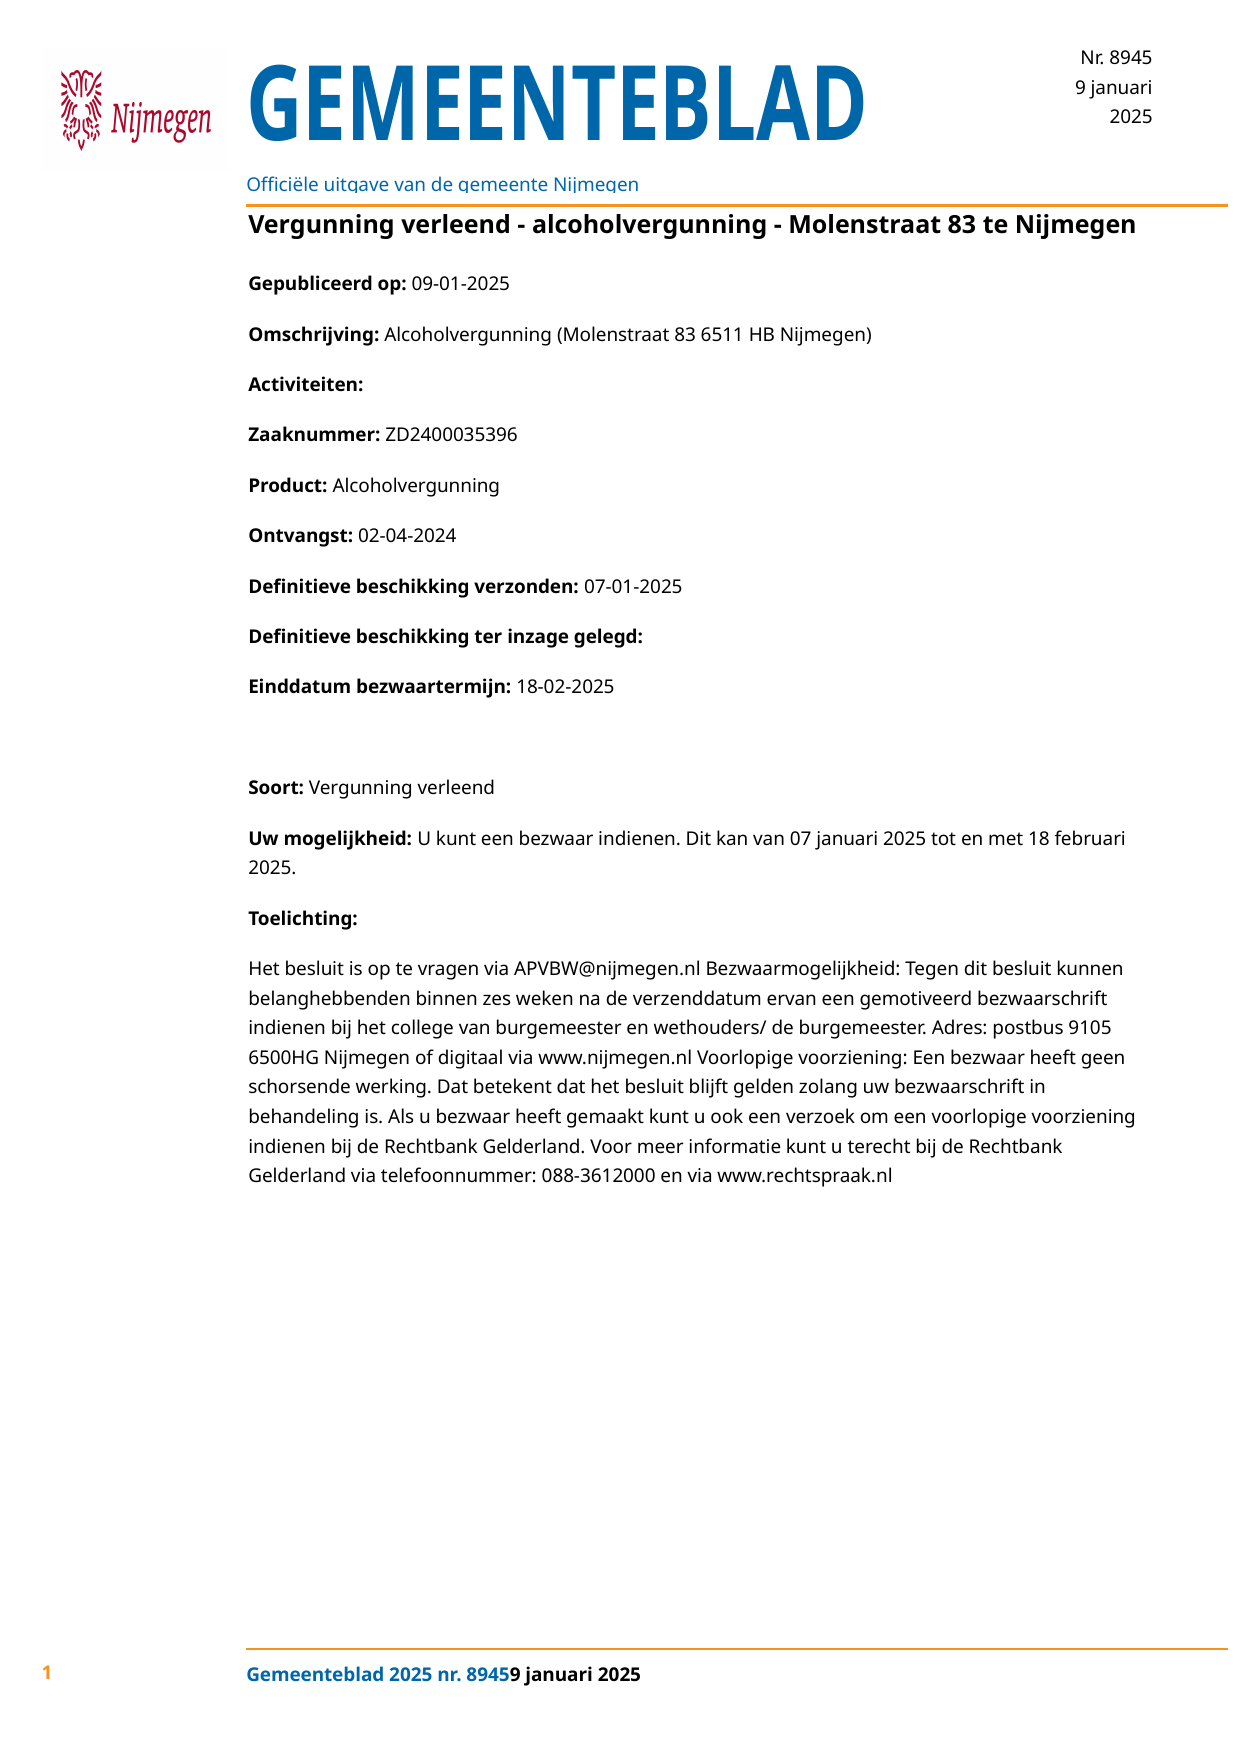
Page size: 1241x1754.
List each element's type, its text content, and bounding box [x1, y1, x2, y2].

text Product: Alcoholvergunning [248, 472, 1152, 498]
text Definitieve beschikking verzonden: 07-01-2025 [248, 573, 1152, 598]
text Soort: Vergunning verleend [248, 774, 1152, 800]
text Toelichting: [248, 905, 1152, 931]
text Definitieve beschikking ter inzage gelegd: [248, 623, 1152, 649]
text Het besluit is op te vragen via APVBW@nijmegen.nl Bezwaarmogelijkheid: Tegen dit besluit kunnen belanghebbenden binnen zes weken na de verzenddatum ervan een gemotiveerd bezwaarschrift indienen bij het college van burgemeester en wethouders/ de burgemeester. Adres: postbus 9105 6500HG Nijmegen of digitaal via www.nijmegen.nl Voorlopige voorziening: Een bezwaar heeft geen schorsende werking. Dat betekent dat het besluit blijft gelden zolang uw bezwaarschrift in behandeling is. Als u bezwaar heeft gemaakt kunt u ook een verzoek om een voorlopige voorziening indienen bij de Rechtbank Gelderland. Voor meer informatie kunt u terecht bij de Rechtbank Gelderland via telefoonnummer: 088-3612000 en via www.rechtspraak.nl [248, 955, 1152, 1188]
text Ontvangst: 02-04-2024 [248, 522, 1152, 548]
text Uw mogelijkheid: U kunt een bezwaar indienen. Dit kan van 07 januari 2025 tot en met 18 februari 2025. [248, 825, 1152, 880]
text Gepubliceerd op: 09-01-2025 [248, 270, 1152, 296]
text Omschrijving: Alcoholvergunning (Molenstraat 83 6511 HB Nijmegen) [248, 321, 1152, 346]
text Activiteiten: [248, 371, 1152, 397]
picture [41, 47, 231, 172]
text Zaaknummer: ZD2400035396 [248, 422, 1152, 447]
text Einddatum bezwaartermijn: 18-02-2025 [248, 674, 1152, 699]
text Vergunning verleend - alcoholvergunning - Molenstraat 83 te Nijmegen [248, 207, 1152, 241]
